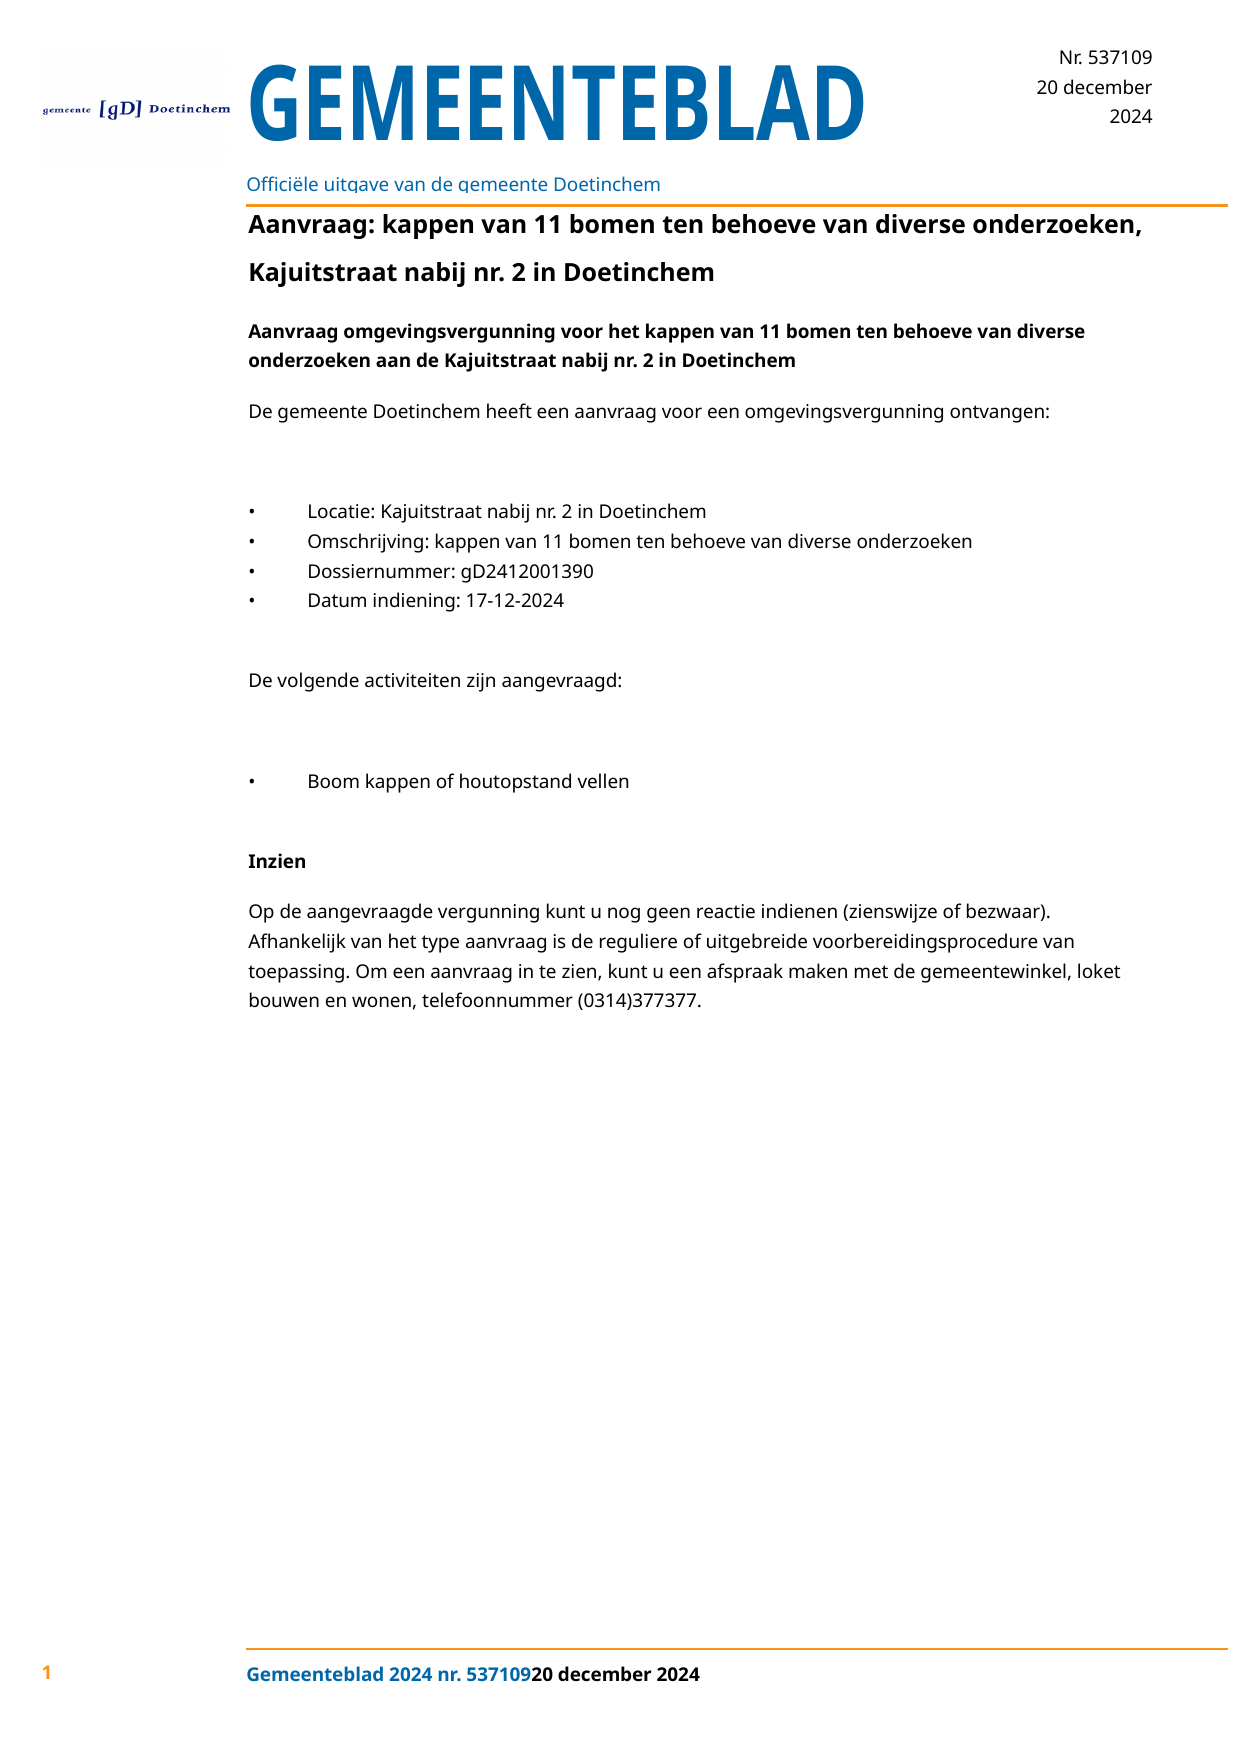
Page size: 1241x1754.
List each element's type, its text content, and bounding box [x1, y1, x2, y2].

text De gemeente Doetinchem heeft een aanvraag voor een omgevingsvergunning ontvangen: [248, 398, 1152, 424]
list Dossiernummer: gD2412001390 [248, 558, 1152, 584]
text Aanvraag omgevingsvergunning voor het kappen van 11 bomen ten behoeve van diverse onderzoeken aan de Kajuitstraat nabij nr. 2 in Doetinchem [248, 318, 1152, 373]
picture [41, 47, 231, 172]
list Boom kappen of houtopstand vellen [248, 768, 1152, 794]
list Omschrijving: kappen van 11 bomen ten behoeve van diverse onderzoeken [248, 528, 1152, 554]
text Op de aangevraagde vergunning kunt u nog geen reactie indienen (zienswijze of bezwaar). Afhankelijk van het type aanvraag is de reguliere of uitgebreide voorbereidingsprocedure van toepassing. Om een aanvraag in te zien, kunt u een afspraak maken met de gemeentewinkel, loket bouwen en wonen, telefoonnummer (0314)377377. [248, 899, 1152, 1013]
list Locatie: Kajuitstraat nabij nr. 2 in Doetinchem [248, 499, 1152, 524]
text Aanvraag: kappen van 11 bomen ten behoeve van diverse onderzoeken, Kajuitstraat nabij nr. 2 in Doetinchem [248, 207, 1152, 288]
list Datum indiening: 17-12-2024 [248, 587, 1152, 613]
text De volgende activiteiten zijn aangevraagd: [248, 667, 1152, 693]
text Inzien [248, 848, 1152, 874]
